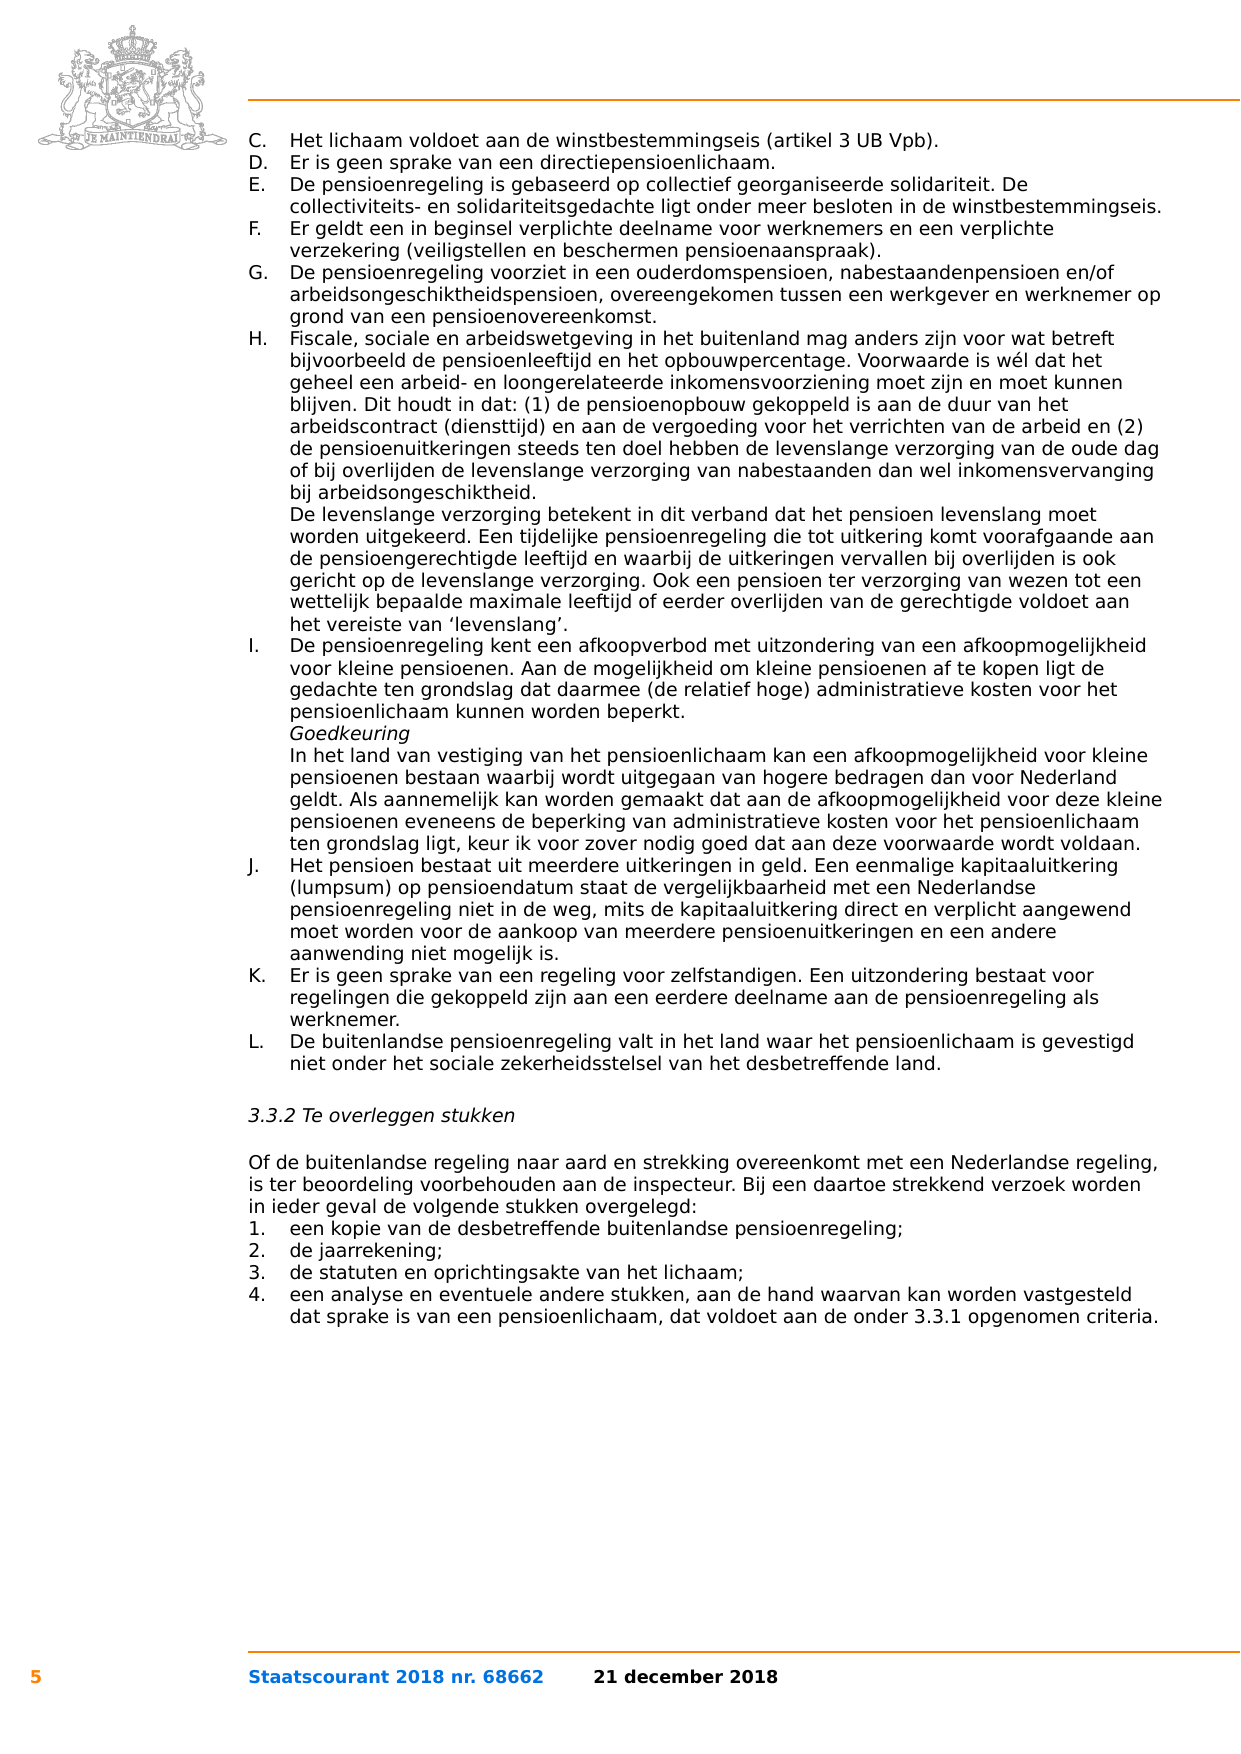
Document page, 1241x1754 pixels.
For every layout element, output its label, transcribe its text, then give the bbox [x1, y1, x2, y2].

text K. Er is geen sprake van een regeling voor zelfstandigen. Een uitzondering bestaat voor regelingen die gekoppeld zijn aan een eerdere deelname aan de pensioenregeling als werknemer. [248, 965, 1163, 1031]
text L. De buitenlandse pensioenregeling valt in het land waar het pensioenlichaam is gevestigd niet onder het sociale zekerheidsstelsel van het desbetreffende land. [248, 1031, 1163, 1075]
subtitle 3.3.2 Te overleggen stukken [248, 1105, 1163, 1127]
picture [38, 25, 227, 150]
text In het land van vestiging van het pensioenlichaam kan een afkoopmogelijkheid voor kleine pensioenen bestaan waarbij wordt uitgegaan van hogere bedragen dan voor Nederland geldt. Als aannemelijk kan worden gemaakt dat aan de afkoopmogelijkheid voor deze kleine pensioenen eveneens de beperking van administratieve kosten voor het pensioenlichaam ten grondslag ligt, keur ik voor zover nodig goed dat aan deze voorwaarde wordt voldaan. [289, 745, 1163, 855]
text H. Fiscale, sociale en arbeidswetgeving in het buitenland mag anders zijn voor wat betreft bijvoorbeeld de pensioenleeftijd en het opbouwpercentage. Voorwaarde is wél dat het geheel een arbeid- en loongerelateerde inkomensvoorziening moet zijn en moet kunnen blijven. Dit houdt in dat: (1) de pensioenopbouw gekoppeld is aan de duur van het arbeidscontract (diensttijd) en aan de vergoeding voor het verrichten van de arbeid en (2) de pensioenuitkeringen steeds ten doel hebben de levenslange verzorging van de oude dag of bij overlijden de levenslange verzorging van nabestaanden dan wel inkomensvervanging bij arbeidsongeschiktheid. [248, 328, 1163, 503]
text C. Het lichaam voldoet aan de winstbestemmingseis (artikel 3 UB Vpb). [248, 130, 1163, 152]
text Of de buitenlandse regeling naar aard en strekking overeenkomt met een Nederlandse regeling, is ter beoordeling voorbehouden aan de inspecteur. Bij een daartoe strekkend verzoek worden in ieder geval de volgende stukken overgelegd: [248, 1152, 1163, 1218]
text I. De pensioenregeling kent een afkoopverbod met uitzondering van een afkoopmogelijkheid voor kleine pensioenen. Aan de mogelijkheid om kleine pensioenen af te kopen ligt de gedachte ten grondslag dat daarmee (de relatief hoge) administratieve kosten voor het pensioenlichaam kunnen worden beperkt. [248, 635, 1163, 723]
text D. Er is geen sprake van een directiepensioenlichaam. [248, 152, 1163, 174]
text 3. de statuten en oprichtingsakte van het lichaam; [248, 1262, 1163, 1284]
text Goedkeuring [289, 723, 1163, 745]
text F. Er geldt een in beginsel verplichte deelname voor werknemers en een verplichte verzekering (veiligstellen en beschermen pensioenaanspraak). [248, 218, 1163, 262]
text 2. de jaarrekening; [248, 1240, 1163, 1262]
text 4. een analyse en eventuele andere stukken, aan de hand waarvan kan worden vastgesteld dat sprake is van een pensioenlichaam, dat voldoet aan de onder 3.3.1 opgenomen criteria. [248, 1284, 1163, 1328]
text De levenslange verzorging betekent in dit verband dat het pensioen levenslang moet worden uitgekeerd. Een tijdelijke pensioenregeling die tot uitkering komt voorafgaande aan de pensioengerechtigde leeftijd en waarbij de uitkeringen vervallen bij overlijden is ook gericht op de levenslange verzorging. Ook een pensioen ter verzorging van wezen tot een wettelijk bepaalde maximale leeftijd of eerder overlijden van de gerechtigde voldoet aan het vereiste van ‘levenslang’. [289, 503, 1163, 635]
text 1. een kopie van de desbetreffende buitenlandse pensioenregeling; [248, 1218, 1163, 1240]
text G. De pensioenregeling voorziet in een ouderdomspensioen, nabestaandenpensioen en/of arbeidsongeschiktheidspensioen, overeengekomen tussen een werkgever en werknemer op grond van een pensioenovereenkomst. [248, 262, 1163, 328]
text J. Het pensioen bestaat uit meerdere uitkeringen in geld. Een eenmalige kapitaaluitkering (lumpsum) op pensioendatum staat de vergelijkbaarheid met een Nederlandse pensioenregeling niet in de weg, mits de kapitaaluitkering direct en verplicht aangewend moet worden voor de aankoop van meerdere pensioenuitkeringen en een andere aanwending niet mogelijk is. [248, 855, 1163, 965]
text E. De pensioenregeling is gebaseerd op collectief georganiseerde solidariteit. De collectiviteits- en solidariteitsgedachte ligt onder meer besloten in de winstbestemmingseis. [248, 174, 1163, 218]
